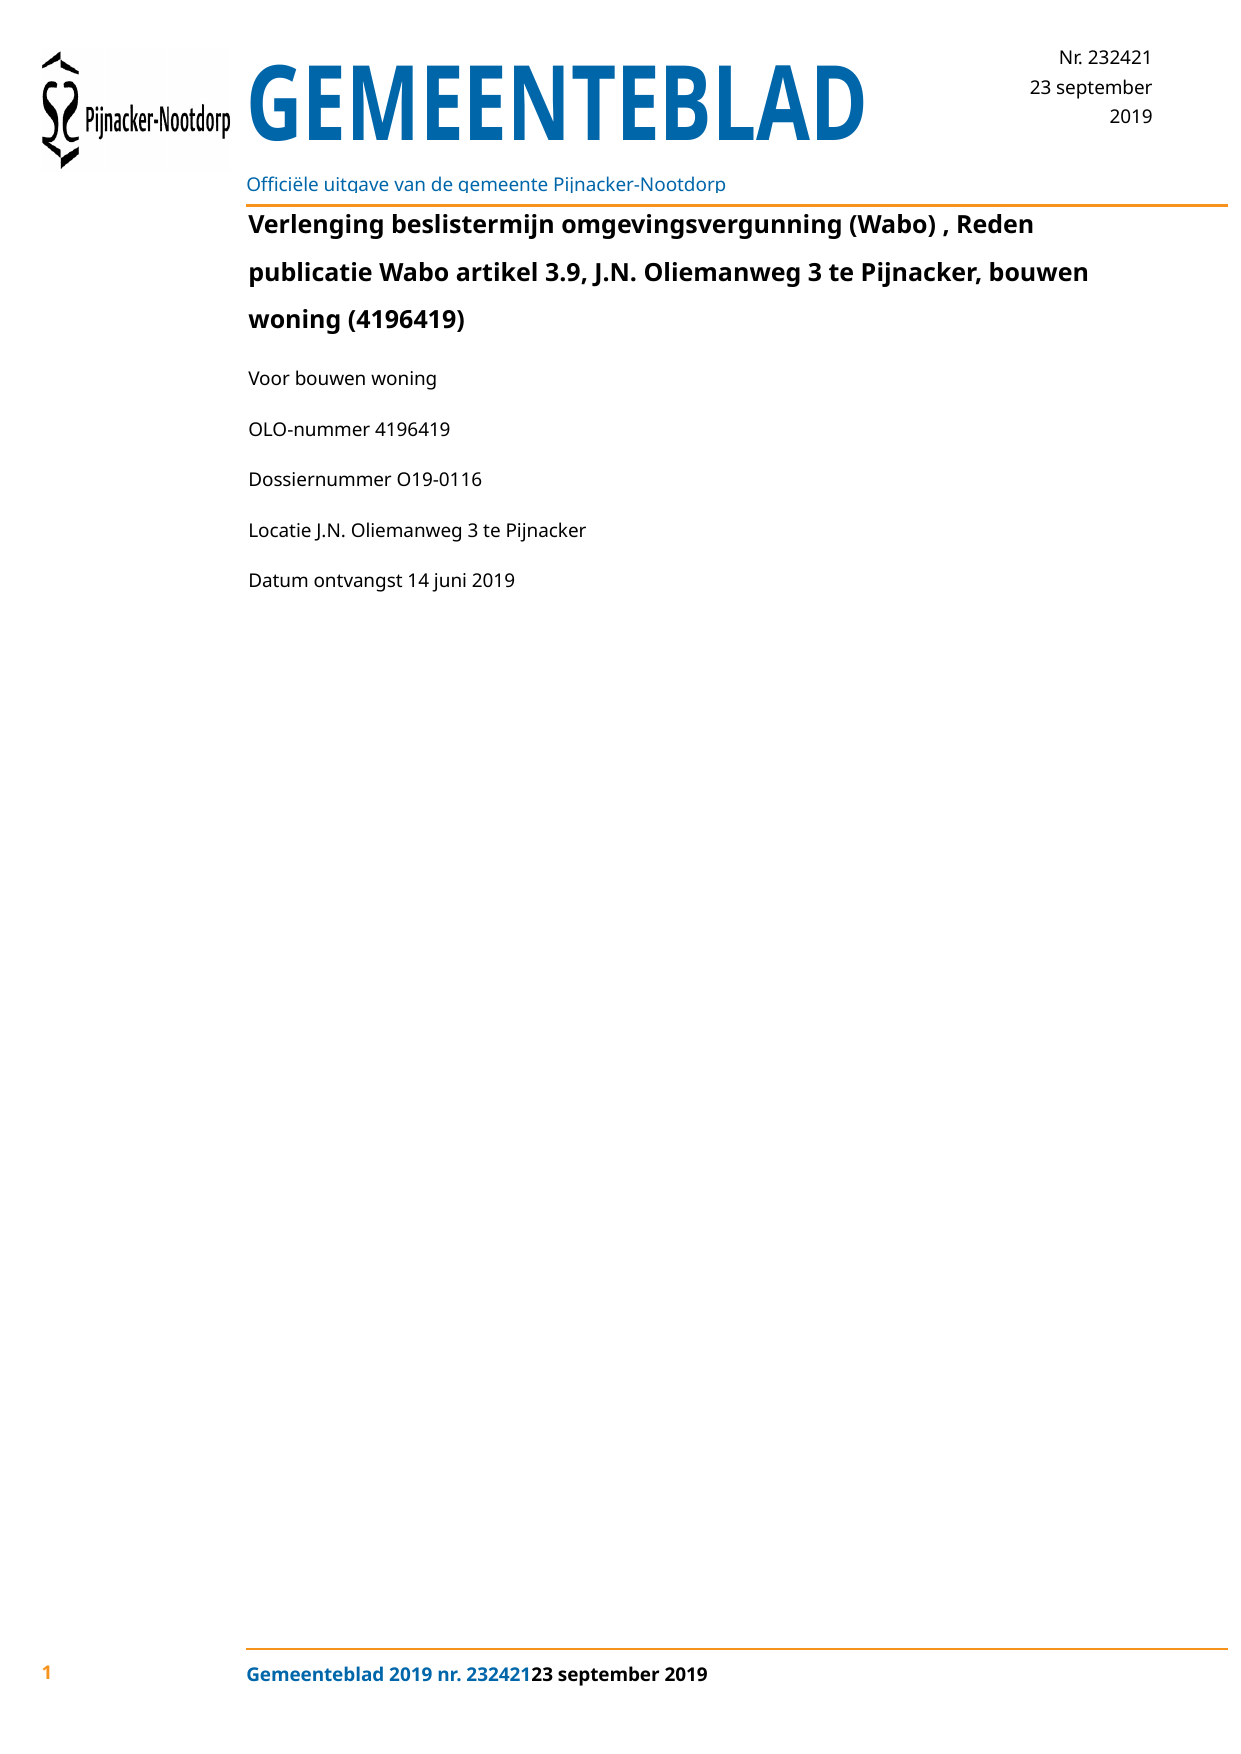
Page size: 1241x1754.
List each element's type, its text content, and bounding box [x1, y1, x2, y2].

text Verlenging beslistermijn omgevingsvergunning (Wabo) , Reden publicatie Wabo artikel 3.9, J.N. Oliemanweg 3 te Pijnacker, bouwen woning (4196419) [248, 207, 1152, 336]
text OLO-nummer 4196419 [248, 416, 1152, 442]
text Dossiernummer O19-0116 [248, 466, 1152, 492]
text Datum ontvangst 14 juni 2019 [248, 567, 1152, 593]
text Locatie J.N. Oliemanweg 3 te Pijnacker [248, 517, 1152, 542]
picture [41, 47, 231, 172]
text Voor bouwen woning [248, 366, 1152, 391]
